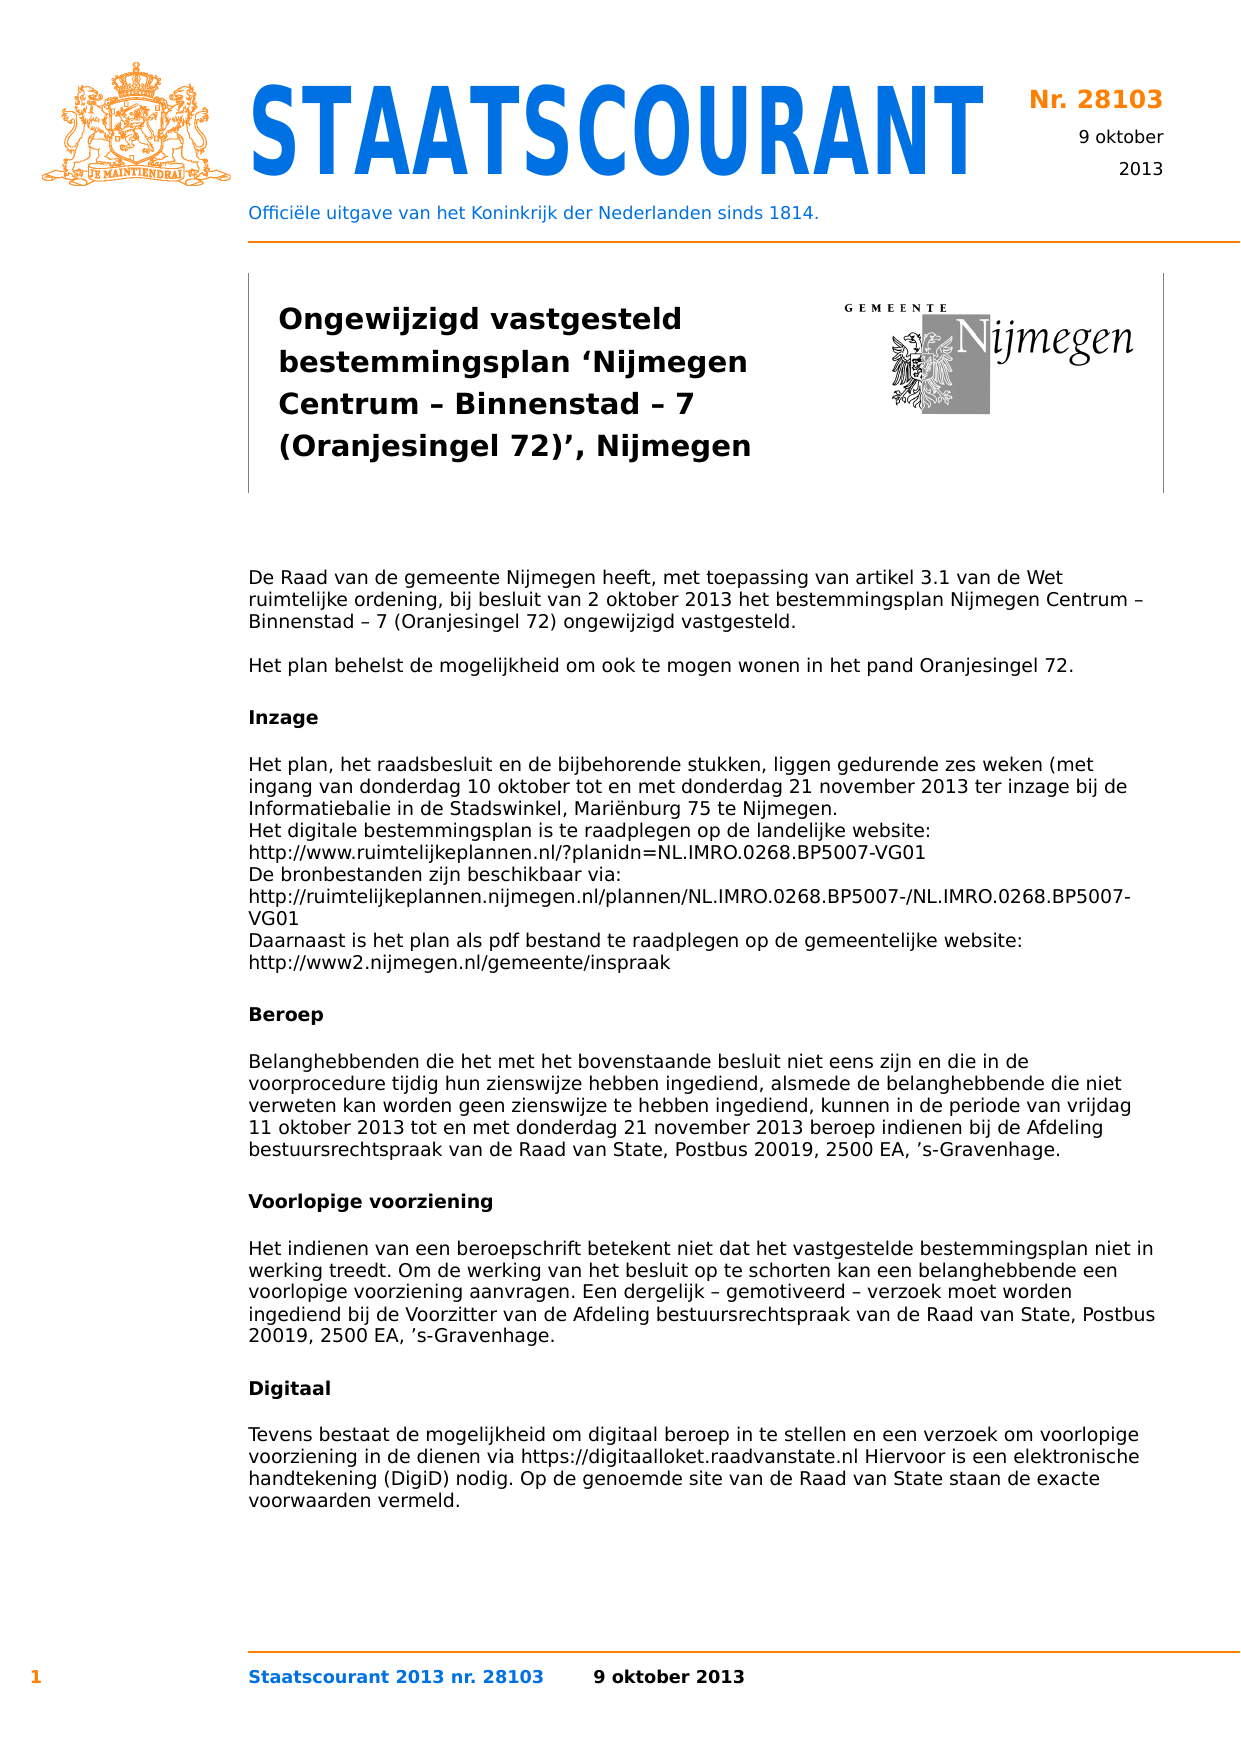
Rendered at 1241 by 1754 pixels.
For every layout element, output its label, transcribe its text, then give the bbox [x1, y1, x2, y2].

subtitle Ongewijzigd vastgesteld bestemmingsplan ‘Nijmegen Centrum – Binnenstad – 7 (Oranjesingel 72)’, Nijmegen [249, 273, 1163, 493]
text http://www2.nijmegen.nl/gemeente/inspraak [248, 952, 1163, 974]
text Tevens bestaat de mogelijkheid om digitaal beroep in te stellen en een verzoek om voorlopige voorziening in de dienen via https://digitaalloket.raadvanstate.nl Hiervoor is een elektronische handtekening (DigiD) nodig. Op de genoemde site van de Raad van State staan de exacte voorwaarden vermeld. [248, 1424, 1163, 1512]
text De Raad van de gemeente Nijmegen heeft, met toepassing van artikel 3.1 van de Wet ruimtelijke ordening, bij besluit van 2 oktober 2013 het bestemmingsplan Nijmegen Centrum – Binnenstad – 7 (Oranjesingel 72) ongewijzigd vastgesteld. [248, 567, 1163, 633]
text De bronbestanden zijn beschikbaar via: [248, 864, 1163, 886]
subtitle Voorlopige voorziening [248, 1191, 1163, 1212]
picture [41, 62, 231, 186]
picture [844, 302, 1134, 415]
text http://ruimtelijkeplannen.nijmegen.nl/plannen/NL.IMRO.0268.BP5007-/NL.IMRO.0268.BP5007-VG01 [248, 886, 1163, 930]
text Het plan, het raadsbesluit en de bijbehorende stukken, liggen gedurende zes weken (met ingang van donderdag 10 oktober tot en met donderdag 21 november 2013 ter inzage bij de Informatiebalie in de Stadswinkel, Mariënburg 75 te Nijmegen. [248, 754, 1163, 820]
text Daarnaast is het plan als pdf bestand te raadplegen op de gemeentelijke website: [248, 930, 1163, 952]
text Het plan behelst de mogelijkheid om ook te mogen wonen in het pand Oranjesingel 72. [248, 655, 1163, 677]
subtitle Beroep [248, 1004, 1163, 1026]
table_cell 2013 [998, 153, 1240, 203]
table_header Nr. 28103 [998, 62, 1240, 121]
table_header STAATSCOURANT [248, 62, 998, 203]
text Belanghebbenden die het met het bovenstaande besluit niet eens zijn en die in de voorprocedure tijdig hun zienswijze hebben ingediend, alsmede de belanghebbende die niet verweten kan worden geen zienswijze te hebben ingediend, kunnen in de periode van vrijdag 11 oktober 2013 tot en met donderdag 21 november 2013 beroep indienen bij de Afdeling bestuursrechtspraak van de Raad van State, Postbus 20019, 2500 EA, ’s-Gravenhage. [248, 1051, 1163, 1161]
table_header [25, 62, 248, 241]
subtitle Digitaal [248, 1377, 1163, 1399]
text Het digitale bestemmingsplan is te raadplegen op de landelijke website: http://www.ruimtelijkeplannen.nl/?planidn=NL.IMRO.0268.BP5007-VG01 [248, 820, 1163, 864]
subtitle Inzage [248, 707, 1163, 729]
table_cell Officiële uitgave van het Koninkrijk der Nederlanden sinds 1814. [248, 203, 1240, 241]
table_cell 9 oktober [998, 121, 1240, 153]
text Het indienen van een beroepschrift betekent niet dat het vastgestelde bestemmingsplan niet in werking treedt. Om de werking van het besluit op te schorten kan een belanghebbende een voorlopige voorziening aanvragen. Een dergelijk – gemotiveerd – verzoek moet worden ingediend bij de Voorzitter van de Afdeling bestuursrechtspraak van de Raad van State, Postbus 20019, 2500 EA, ’s-Gravenhage. [248, 1237, 1163, 1347]
